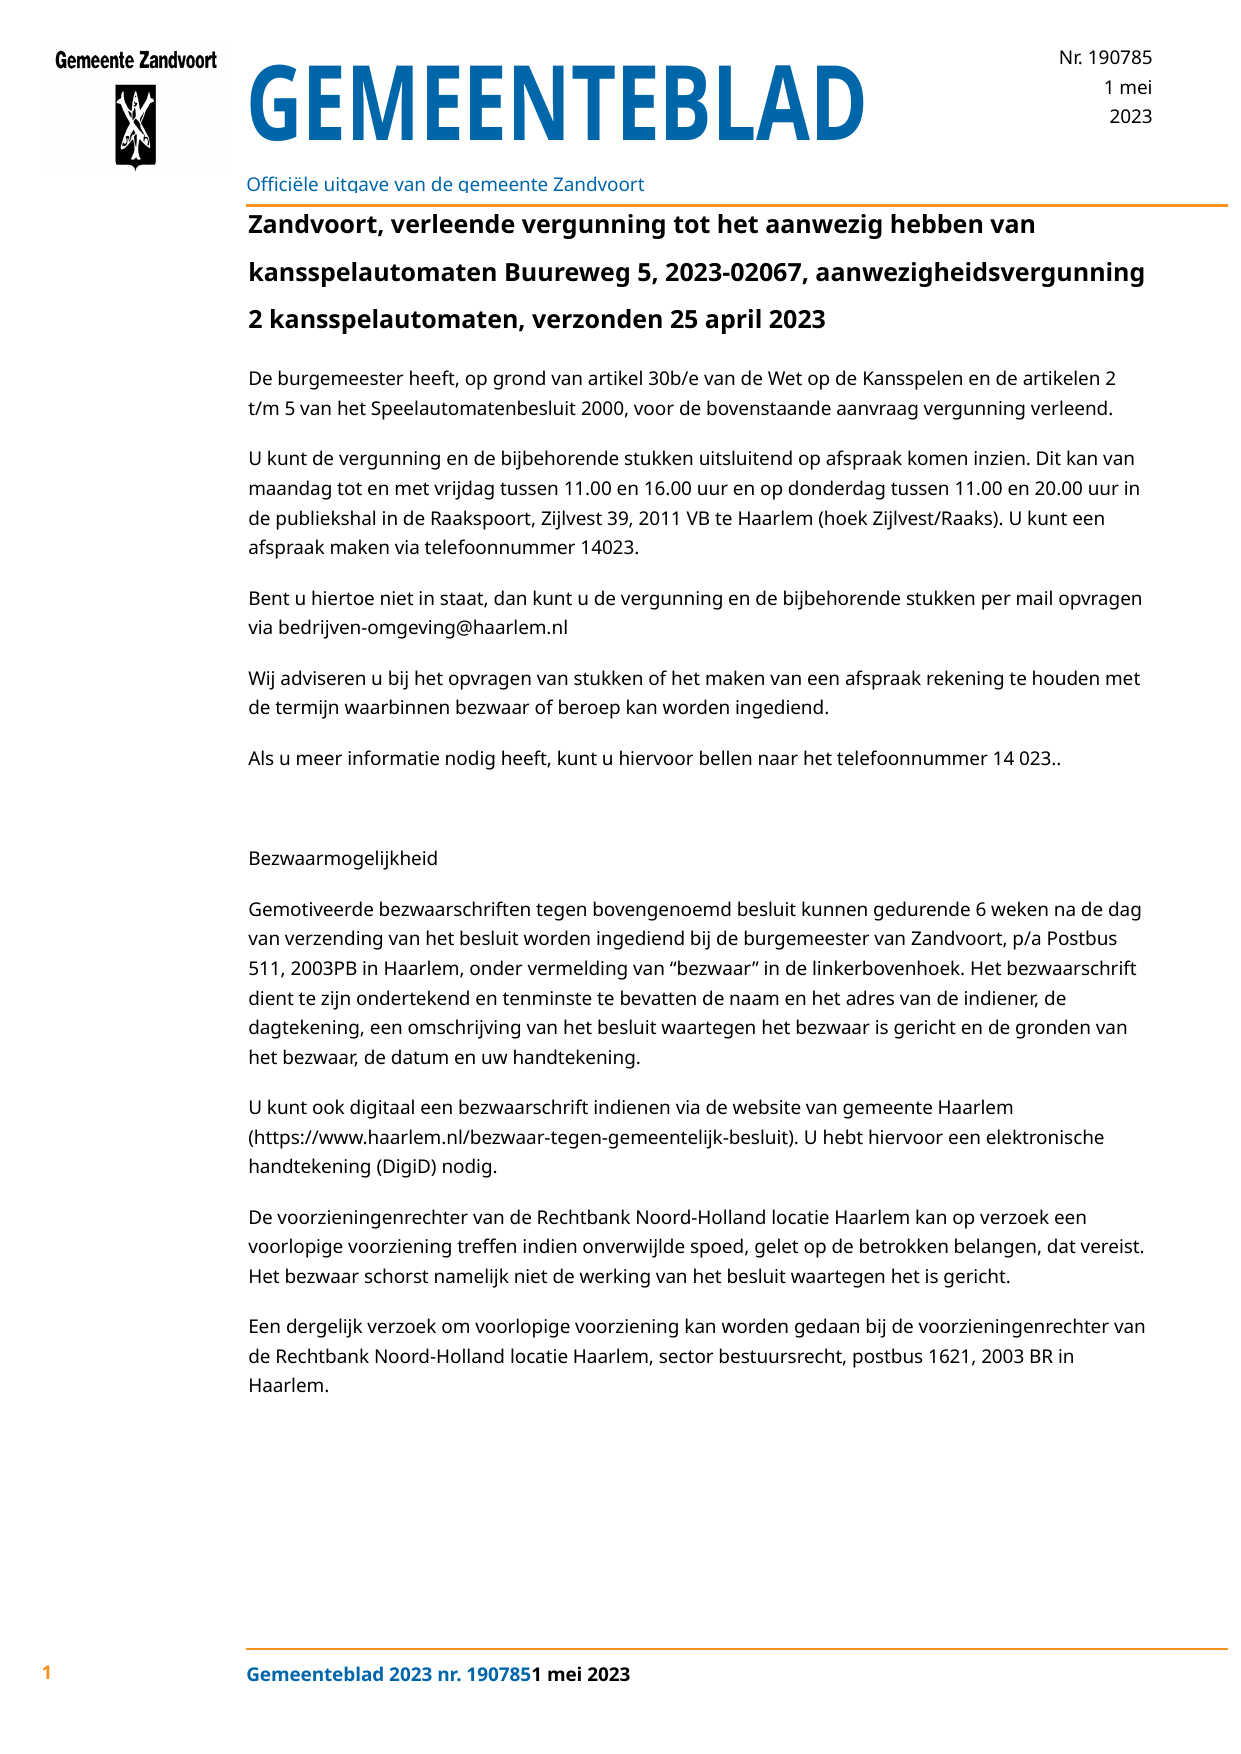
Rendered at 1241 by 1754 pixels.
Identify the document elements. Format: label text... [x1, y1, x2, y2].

text Wij adviseren u bij het opvragen van stukken of het maken van een afspraak rekening te houden met de termijn waarbinnen bezwaar of beroep kan worden ingediend. [248, 665, 1152, 720]
text Als u meer informatie nodig heeft, kunt u hiervoor bellen naar het telefoonnummer 14 023.. [248, 745, 1152, 770]
text Zandvoort, verleende vergunning tot het aanwezig hebben van kansspelautomaten Buureweg 5, 2023-02067, aanwezigheidsvergunning 2 kansspelautomaten, verzonden 25 april 2023 [248, 207, 1152, 336]
picture [41, 47, 231, 172]
text Een dergelijk verzoek om voorlopige voorziening kan worden gedaan bij de voorzieningenrechter van de Rechtbank Noord-Holland locatie Haarlem, sector bestuursrecht, postbus 1621, 2003 BR in Haarlem. [248, 1313, 1152, 1398]
text Gemotiveerde bezwaarschriften tegen bovengenoemd besluit kunnen gedurende 6 weken na de dag van verzending van het besluit worden ingediend bij de burgemeester van Zandvoort, p/a Postbus 511, 2003PB in Haarlem, onder vermelding van “bezwaar” in de linkerbovenhoek. Het bezwaarschrift dient te zijn ondertekend en tenminste te bevatten de naam en het adres van de indiener, de dagtekening, een omschrijving van het besluit waartegen het bezwaar is gericht en de gronden van het bezwaar, de datum en uw handtekening. [248, 896, 1152, 1069]
text U kunt de vergunning en de bijbehorende stukken uitsluitend op afspraak komen inzien. Dit kan van maandag tot en met vrijdag tussen 11.00 en 16.00 uur en op donderdag tussen 11.00 en 20.00 uur in de publiekshal in de Raakspoort, Zijlvest 39, 2011 VB te Haarlem (hoek Zijlvest/Raaks). U kunt een afspraak maken via telefoonnummer 14023. [248, 446, 1152, 560]
text De burgemeester heeft, op grond van artikel 30b/e van de Wet op de Kansspelen en de artikelen 2 t/m 5 van het Speelautomatenbesluit 2000, voor de bovenstaande aanvraag vergunning verleend. [248, 366, 1152, 421]
text U kunt ook digitaal een bezwaarschrift indienen via de website van gemeente Haarlem (https://www.haarlem.nl/bezwaar-tegen-gemeentelijk-besluit). U hebt hiervoor een elektronische handtekening (DigiD) nodig. [248, 1094, 1152, 1179]
text Bezwaarmogelijkheid [248, 846, 1152, 871]
text Bent u hiertoe niet in staat, dan kunt u de vergunning en de bijbehorende stukken per mail opvragen via bedrijven-omgeving@haarlem.nl [248, 585, 1152, 640]
text De voorzieningenrechter van de Rechtbank Noord-Holland locatie Haarlem kan op verzoek een voorlopige voorziening treffen indien onverwijlde spoed, gelet op de betrokken belangen, dat vereist. Het bezwaar schorst namelijk niet de werking van het besluit waartegen het is gericht. [248, 1204, 1152, 1289]
